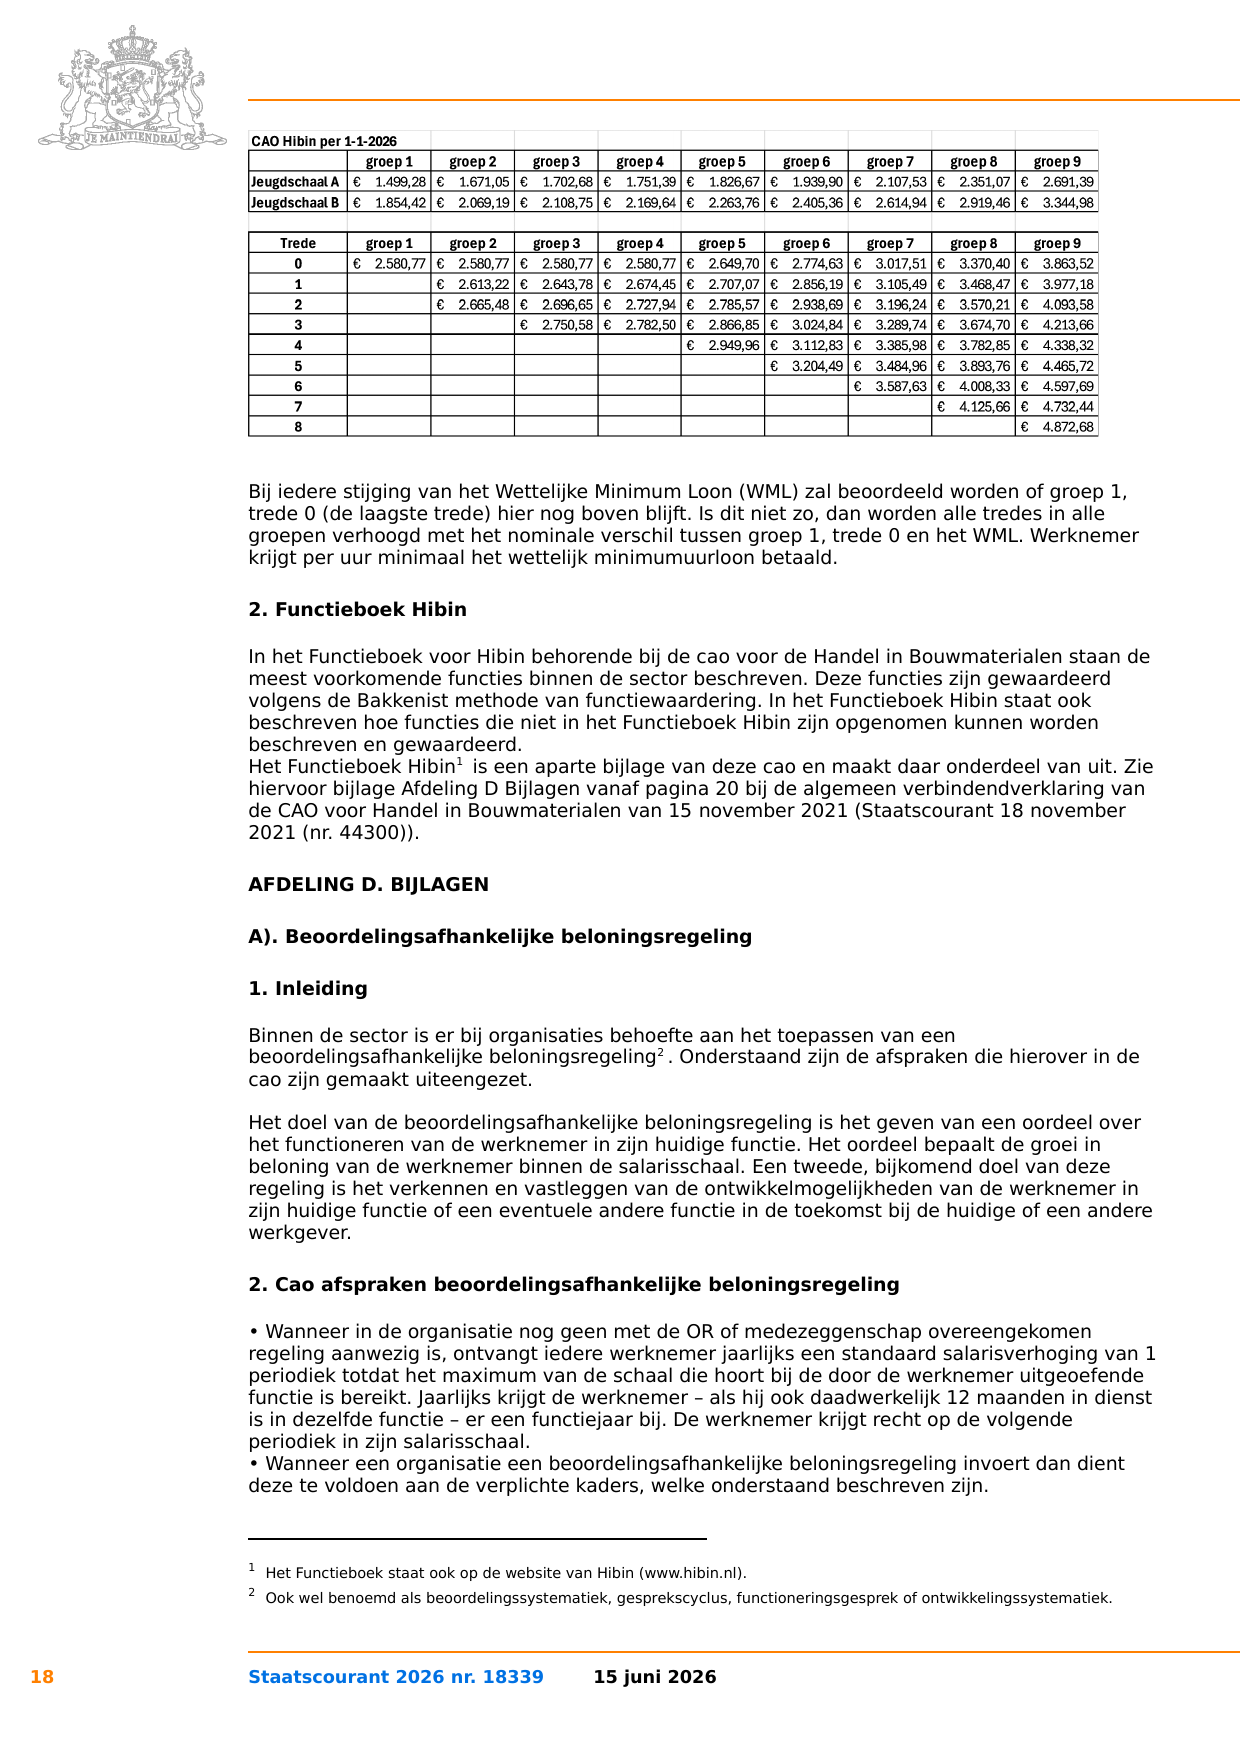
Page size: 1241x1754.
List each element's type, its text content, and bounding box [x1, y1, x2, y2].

text Het Functieboek staat ook op de website van Hibin (www.hibin.nl). [248, 1561, 1163, 1583]
text • Wanneer in de organisatie nog geen met de OR of medezeggenschap overeengekomen regeling aanwezig is, ontvangt iedere werknemer jaarlijks een standaard salarisverhoging van 1 periodiek totdat het maximum van de schaal die hoort bij de door de werknemer uitgeoefende functie is bereikt. Jaarlijks krijgt de werknemer – als hij ook daadwerkelijk 12 maanden in dienst is in dezelfde functie – er een functiejaar bij. De werknemer krijgt recht op de volgende periodiek in zijn salarisschaal. [248, 1321, 1163, 1453]
text • Wanneer een organisatie een beoordelingsafhankelijke beloningsregeling invoert dan dient deze te voldoen aan de verplichte kaders, welke onderstaand beschreven zijn. [248, 1453, 1163, 1497]
text Ook wel benoemd als beoordelingssystematiek, gesprekscyclus, functioneringsgesprek of ontwikkelingssystematiek. [248, 1586, 1163, 1608]
text Bij iedere stijging van het Wettelijke Minimum Loon (WML) zal beoordeeld worden of groep 1, trede 0 (de laagste trede) hier nog boven blijft. Is dit niet zo, dan worden alle tredes in alle groepen verhoogd met het nominale verschil tussen groep 1, trede 0 en het WML. Werknemer krijgt per uur minimaal het wettelijk minimumuurloon betaald. [248, 481, 1163, 569]
text Binnen de sector is er bij organisaties behoefte aan het toepassen van een beoordelingsafhankelijke beloningsregeling. Onderstaand zijn de afspraken die hierover in de cao zijn gemaakt uiteengezet. [248, 1024, 1163, 1090]
text Het Functieboek Hibin is een aparte bijlage van deze cao en maakt daar onderdeel van uit. Zie hiervoor bijlage Afdeling D Bijlagen vanaf pagina 20 bij de algemeen verbindendverklaring van de CAO voor Handel in Bouwmaterialen van 15 november 2021 (Staatscourant 18 november 2021 (nr. 44300)). [248, 756, 1163, 843]
subtitle A). Beoordelingsafhankelijke beloningsregeling [248, 926, 1163, 947]
text Het doel van de beoordelingsafhankelijke beloningsregeling is het geven van een oordeel over het functioneren van de werknemer in zijn huidige functie. Het oordeel bepaalt de groei in beloning van de werknemer binnen de salarisschaal. Een tweede, bijkomend doel van deze regeling is het verkennen en vastleggen van de ontwikkelmogelijkheden van de werknemer in zijn huidige functie of een eventuele andere functie in de toekomst bij de huidige of een andere werkgever. [248, 1112, 1163, 1244]
subtitle 2. Cao afspraken beoordelingsafhankelijke beloningsregeling [248, 1274, 1163, 1296]
picture [248, 130, 1099, 437]
picture [38, 25, 227, 150]
subtitle 2. Functieboek Hibin [248, 599, 1163, 621]
text In het Functieboek voor Hibin behorende bij de cao voor de Handel in Bouwmaterialen staan de meest voorkomende functies binnen de sector beschreven. Deze functies zijn gewaardeerd volgens de Bakkenist methode van functiewaardering. In het Functieboek Hibin staat ook beschreven hoe functies die niet in het Functieboek Hibin zijn opgenomen kunnen worden beschreven en gewaardeerd. [248, 646, 1163, 756]
subtitle 1. Inleiding [248, 977, 1163, 999]
subtitle AFDELING D. BIJLAGEN [248, 873, 1163, 896]
